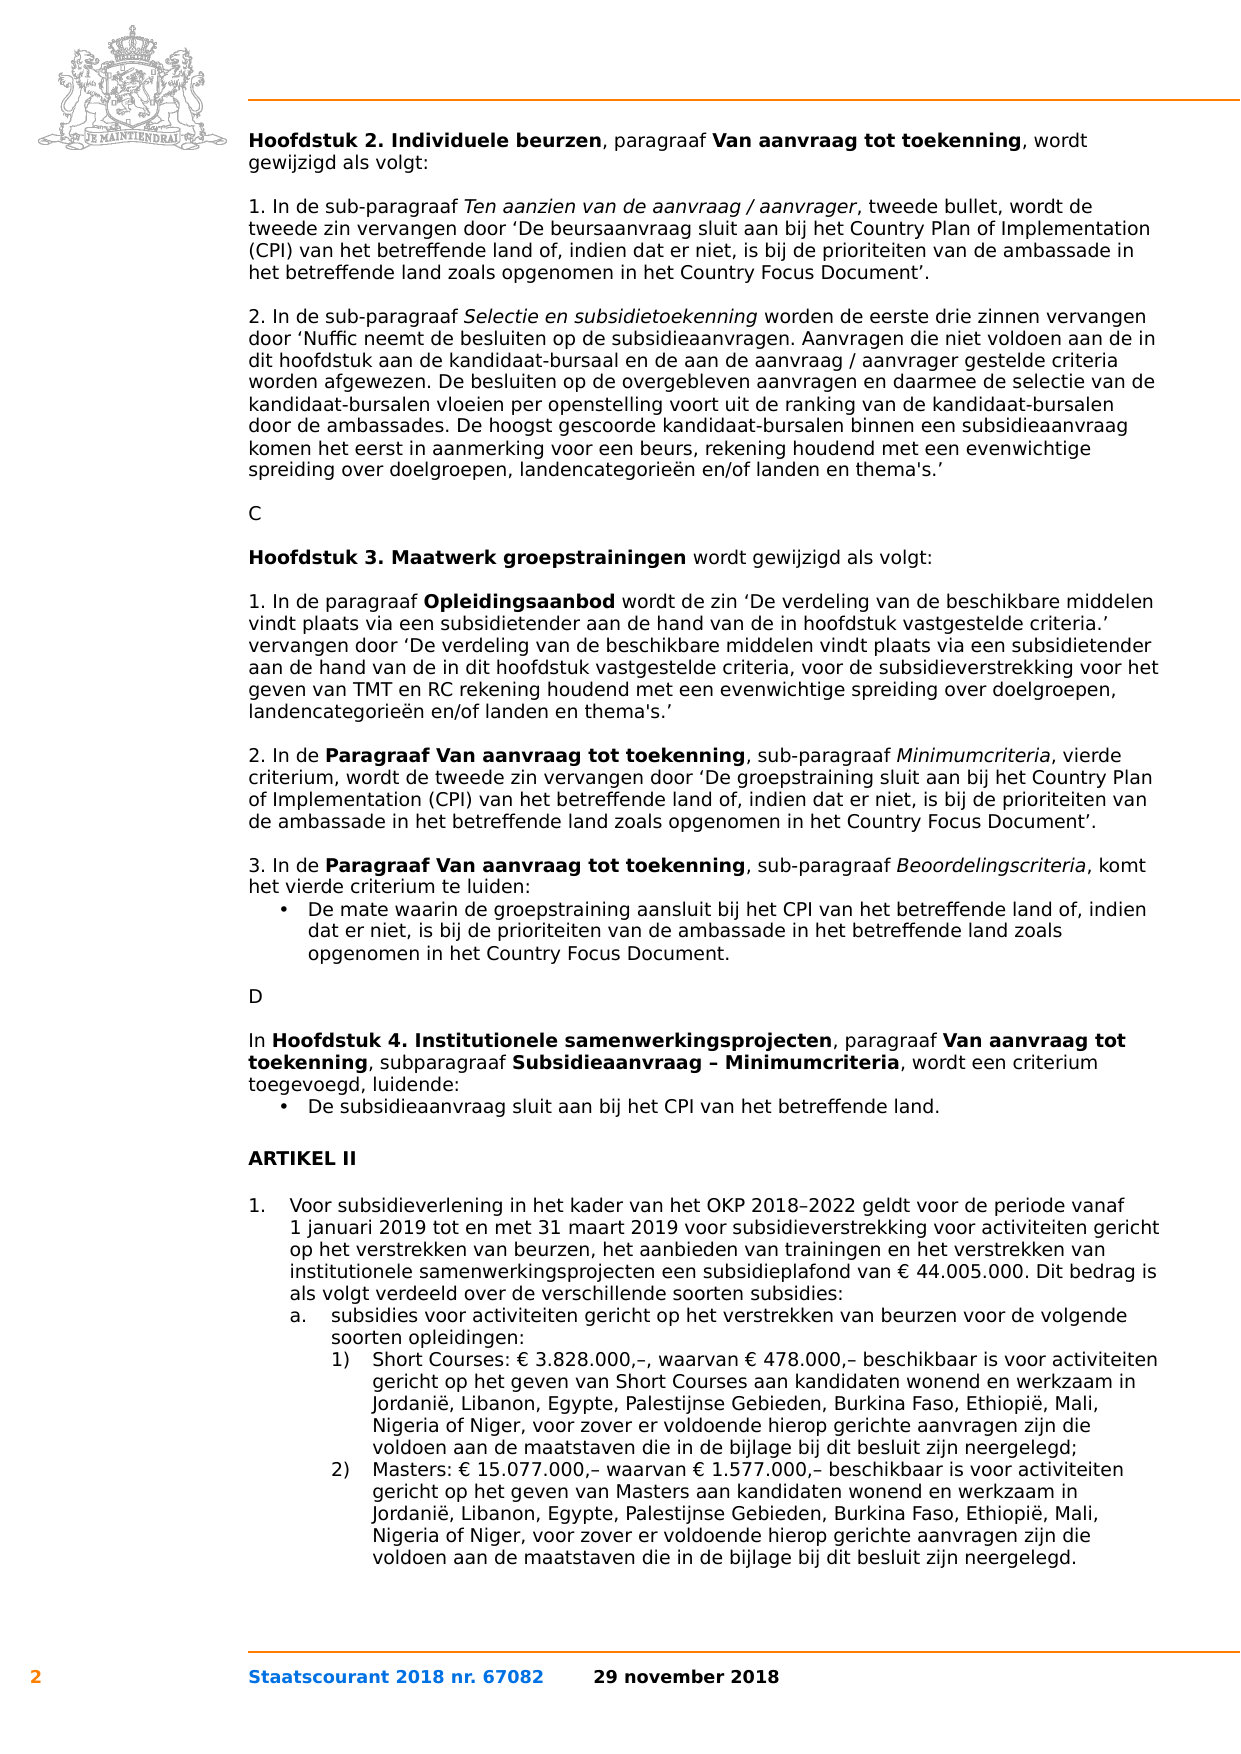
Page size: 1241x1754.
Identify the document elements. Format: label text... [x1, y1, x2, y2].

text a. subsidies voor activiteiten gericht op het verstrekken van beurzen voor de volgende soorten opleidingen: [289, 1305, 1163, 1349]
text 1. Voor subsidieverlening in het kader van het OKP 2018–2022 geldt voor de periode vanaf 1 januari 2019 tot en met 31 maart 2019 voor subsidieverstrekking voor activiteiten gericht op het verstrekken van beurzen, het aanbieden van trainingen en het verstrekken van institutionele samenwerkingsprojecten een subsidieplafond van € 44.005.000. Dit bedrag is als volgt verdeeld over de verschillende soorten subsidies: [248, 1195, 1163, 1305]
text Hoofdstuk 3. Maatwerk groepstrainingen wordt gewijzigd als volgt: [248, 547, 1163, 569]
text 1. In de paragraaf Opleidingsaanbod wordt de zin ‘De verdeling van de beschikbare middelen vindt plaats via een subsidietender aan de hand van de in hoofdstuk vastgestelde criteria.’ vervangen door ‘De verdeling van de beschikbare middelen vindt plaats via een subsidietender aan de hand van de in dit hoofdstuk vastgestelde criteria, voor de subsidieverstrekking voor het geven van TMT en RC rekening houdend met een evenwichtige spreiding over doelgroepen, landencategorieën en/of landen en thema's.’ [248, 591, 1163, 723]
text 1. In de sub-paragraaf Ten aanzien van de aanvraag / aanvrager, tweede bullet, wordt de tweede zin vervangen door ‘De beursaanvraag sluit aan bij het Country Plan of Implementation (CPI) van het betreffende land of, indien dat er niet, is bij de prioriteiten van de ambassade in het betreffende land zoals opgenomen in het Country Focus Document’. [248, 196, 1163, 284]
text 2. In de Paragraaf Van aanvraag tot toekenning, sub-paragraaf Minimumcriteria, vierde criterium, wordt de tweede zin vervangen door ‘De groepstraining sluit aan bij het Country Plan of Implementation (CPI) van het betreffende land of, indien dat er niet, is bij de prioriteiten van de ambassade in het betreffende land zoals opgenomen in het Country Focus Document’. [248, 745, 1163, 833]
text • De subsidieaanvraag sluit aan bij het CPI van het betreffende land. [278, 1096, 1163, 1118]
text In Hoofdstuk 4. Institutionele samenwerkingsprojecten, paragraaf Van aanvraag tot toekenning, subparagraaf Subsidieaanvraag – Minimumcriteria, wordt een criterium toegevoegd, luidende: [248, 1030, 1163, 1096]
text 1) Short Courses: € 3.828.000,–, waarvan € 478.000,– beschikbaar is voor activiteiten gericht op het geven van Short Courses aan kandidaten wonend en werkzaam in Jordanië, Libanon, Egypte, Palestijnse Gebieden, Burkina Faso, Ethiopië, Mali, Nigeria of Niger, voor zover er voldoende hierop gerichte aanvragen zijn die voldoen aan de maatstaven die in de bijlage bij dit besluit zijn neergelegd; [331, 1349, 1163, 1459]
text C [248, 503, 1163, 525]
picture [38, 25, 227, 150]
text D [248, 986, 1163, 1008]
subtitle ARTIKEL II [248, 1148, 1163, 1170]
text 2) Masters: € 15.077.000,– waarvan € 1.577.000,– beschikbaar is voor activiteiten gericht op het geven van Masters aan kandidaten wonend en werkzaam in Jordanië, Libanon, Egypte, Palestijnse Gebieden, Burkina Faso, Ethiopië, Mali, Nigeria of Niger, voor zover er voldoende hierop gerichte aanvragen zijn die voldoen aan de maatstaven die in de bijlage bij dit besluit zijn neergelegd. [331, 1459, 1163, 1569]
text • De mate waarin de groepstraining aansluit bij het CPI van het betreffende land of, indien dat er niet, is bij de prioriteiten van de ambassade in het betreffende land zoals opgenomen in het Country Focus Document. [278, 898, 1163, 964]
text 2. In de sub-paragraaf Selectie en subsidietoekenning worden de eerste drie zinnen vervangen door ‘Nuffic neemt de besluiten op de subsidieaanvragen. Aanvragen die niet voldoen aan de in dit hoofdstuk aan de kandidaat-bursaal en de aan de aanvraag / aanvrager gestelde criteria worden afgewezen. De besluiten op de overgebleven aanvragen en daarmee de selectie van de kandidaat-bursalen vloeien per openstelling voort uit de ranking van de kandidaat-bursalen door de ambassades. De hoogst gescoorde kandidaat-bursalen binnen een subsidieaanvraag komen het eerst in aanmerking voor een beurs, rekening houdend met een evenwichtige spreiding over doelgroepen, landencategorieën en/of landen en thema's.’ [248, 306, 1163, 481]
text Hoofdstuk 2. Individuele beurzen, paragraaf Van aanvraag tot toekenning, wordt gewijzigd als volgt: [248, 130, 1163, 174]
text 3. In de Paragraaf Van aanvraag tot toekenning, sub-paragraaf Beoordelingscriteria, komt het vierde criterium te luiden: [248, 854, 1163, 898]
